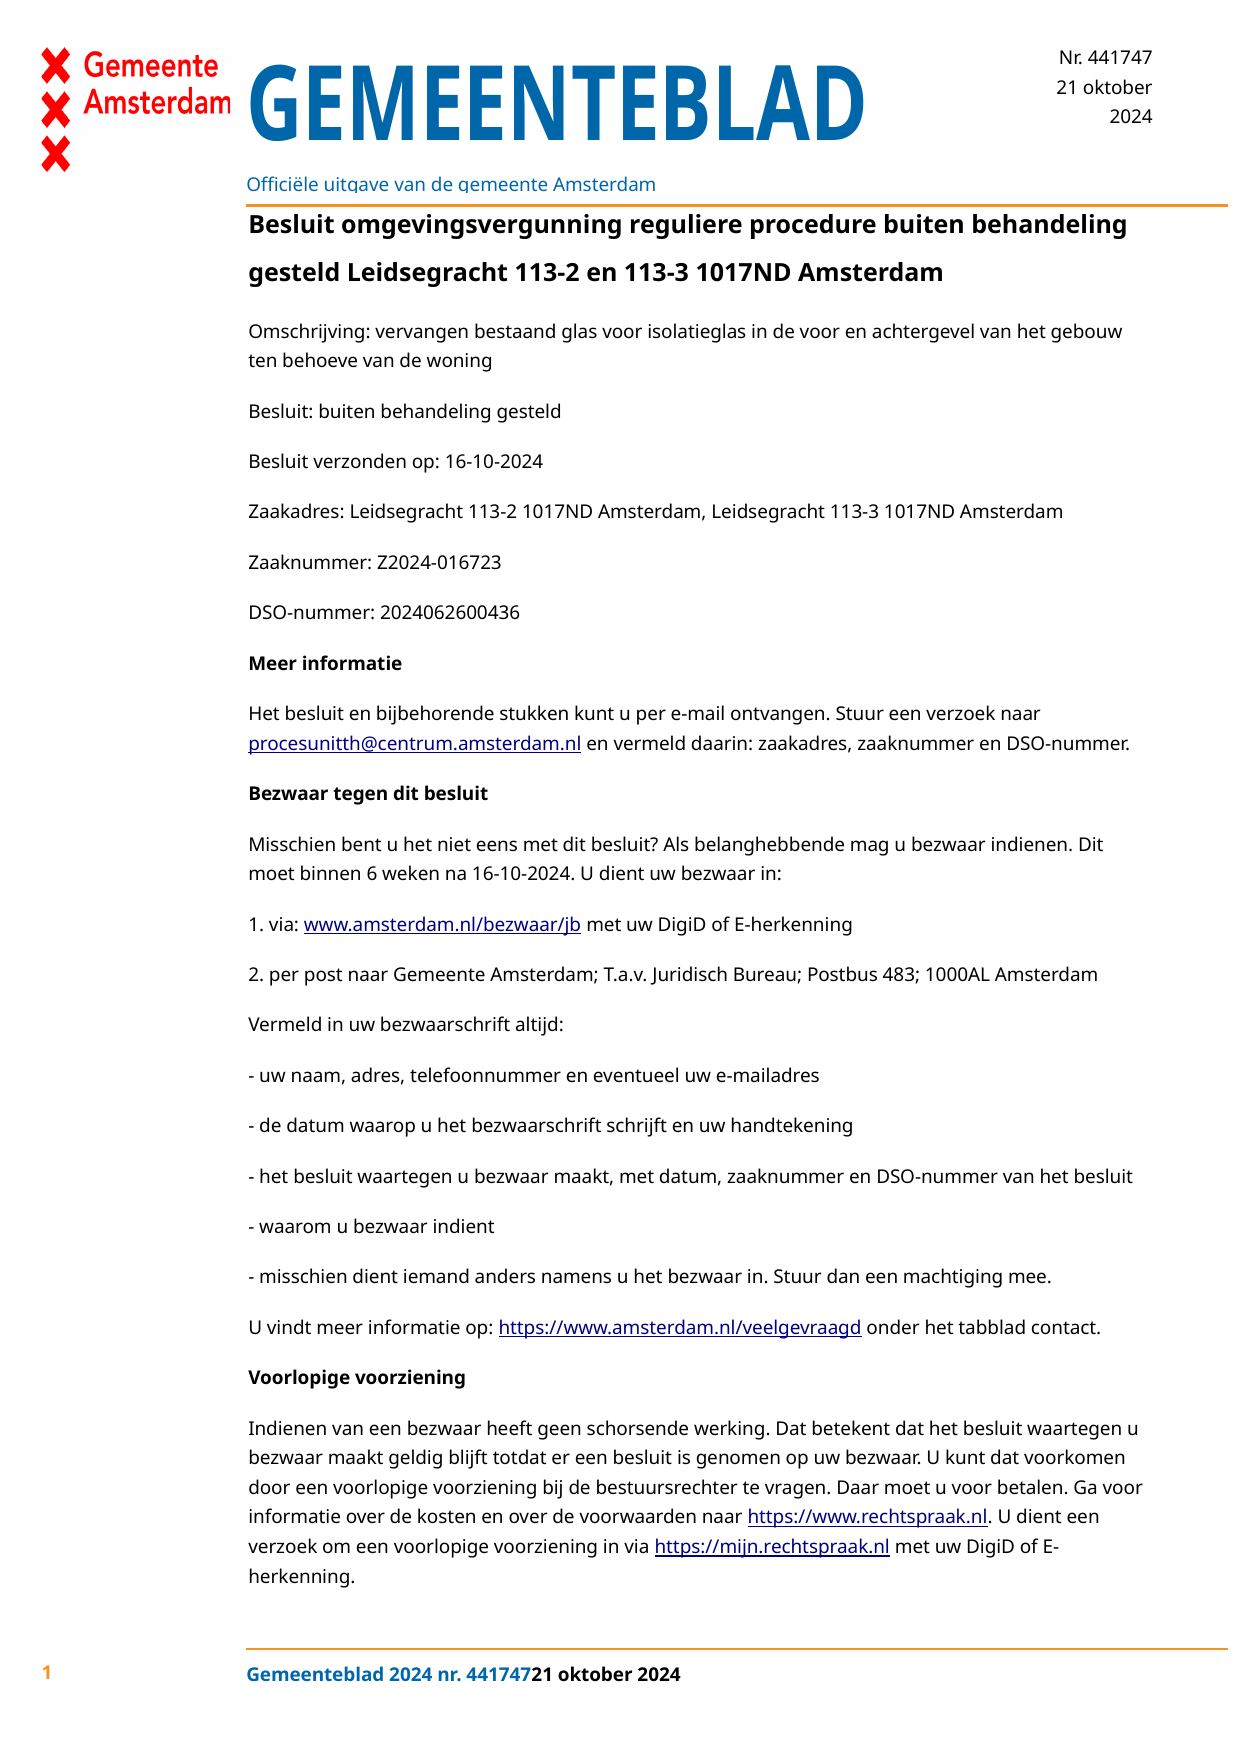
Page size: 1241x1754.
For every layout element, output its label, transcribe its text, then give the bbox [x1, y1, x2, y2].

text Bezwaar tegen dit besluit [248, 780, 1152, 806]
text - waarom u bezwaar indient [248, 1213, 1152, 1239]
text Voorlopige voorziening [248, 1364, 1152, 1390]
text 2. per post naar Gemeente Amsterdam; T.a.v. Juridisch Bureau; Postbus 483; 1000AL Amsterdam [248, 961, 1152, 987]
text Besluit omgevingsvergunning reguliere procedure buiten behandeling gesteld Leidsegracht 113-2 en 113-3 1017ND Amsterdam [248, 207, 1152, 288]
text Het besluit en bijbehorende stukken kunt u per e-mail ontvangen. Stuur een verzoek naar procesunitth@centrum.amsterdam.nl en vermeld daarin: zaakadres, zaaknummer en DSO-nummer. [248, 700, 1152, 756]
text Zaaknummer: Z2024-016723 [248, 549, 1152, 575]
text U vindt meer informatie op: https://www.amsterdam.nl/veelgevraagd onder het tabblad contact. [248, 1314, 1152, 1340]
text - uw naam, adres, telefoonnummer en eventueel uw e-mailadres [248, 1062, 1152, 1088]
text Zaakadres: Leidsegracht 113-2 1017ND Amsterdam, Leidsegracht 113-3 1017ND Amsterdam [248, 499, 1152, 524]
text Misschien bent u het niet eens met dit besluit? Als belanghebbende mag u bezwaar indienen. Dit moet binnen 6 weken na 16-10-2024. U dient uw bezwaar in: [248, 831, 1152, 886]
text Besluit verzonden op: 16-10-2024 [248, 448, 1152, 474]
text Indienen van een bezwaar heeft geen schorsende werking. Dat betekent dat het besluit waartegen u bezwaar maakt geldig blijft totdat er een besluit is genomen op uw bezwaar. U kunt dat voorkomen door een voorlopige voorziening bij de bestuursrechter te vragen. Daar moet u voor betalen. Ga voor informatie over de kosten en over de voorwaarden naar https://www.rechtspraak.nl. U dient een verzoek om een voorlopige voorziening in via https://mijn.rechtspraak.nl met uw DigiD of E-herkenning. [248, 1415, 1152, 1589]
text - misschien dient iemand anders namens u het bezwaar in. Stuur dan een machtiging mee. [248, 1264, 1152, 1289]
text Omschrijving: vervangen bestaand glas voor isolatieglas in de voor en achtergevel van het gebouw ten behoeve van de woning [248, 318, 1152, 373]
text Vermeld in uw bezwaarschrift altijd: [248, 1012, 1152, 1037]
text Besluit: buiten behandeling gesteld [248, 398, 1152, 424]
picture [41, 47, 231, 172]
text DSO-nummer: 2024062600436 [248, 599, 1152, 625]
text - de datum waarop u het bezwaarschrift schrijft en uw handtekening [248, 1112, 1152, 1138]
text Meer informatie [248, 650, 1152, 676]
text - het besluit waartegen u bezwaar maakt, met datum, zaaknummer en DSO-nummer van het besluit [248, 1163, 1152, 1189]
text 1. via: www.amsterdam.nl/bezwaar/jb met uw DigiD of E-herkenning [248, 911, 1152, 937]
